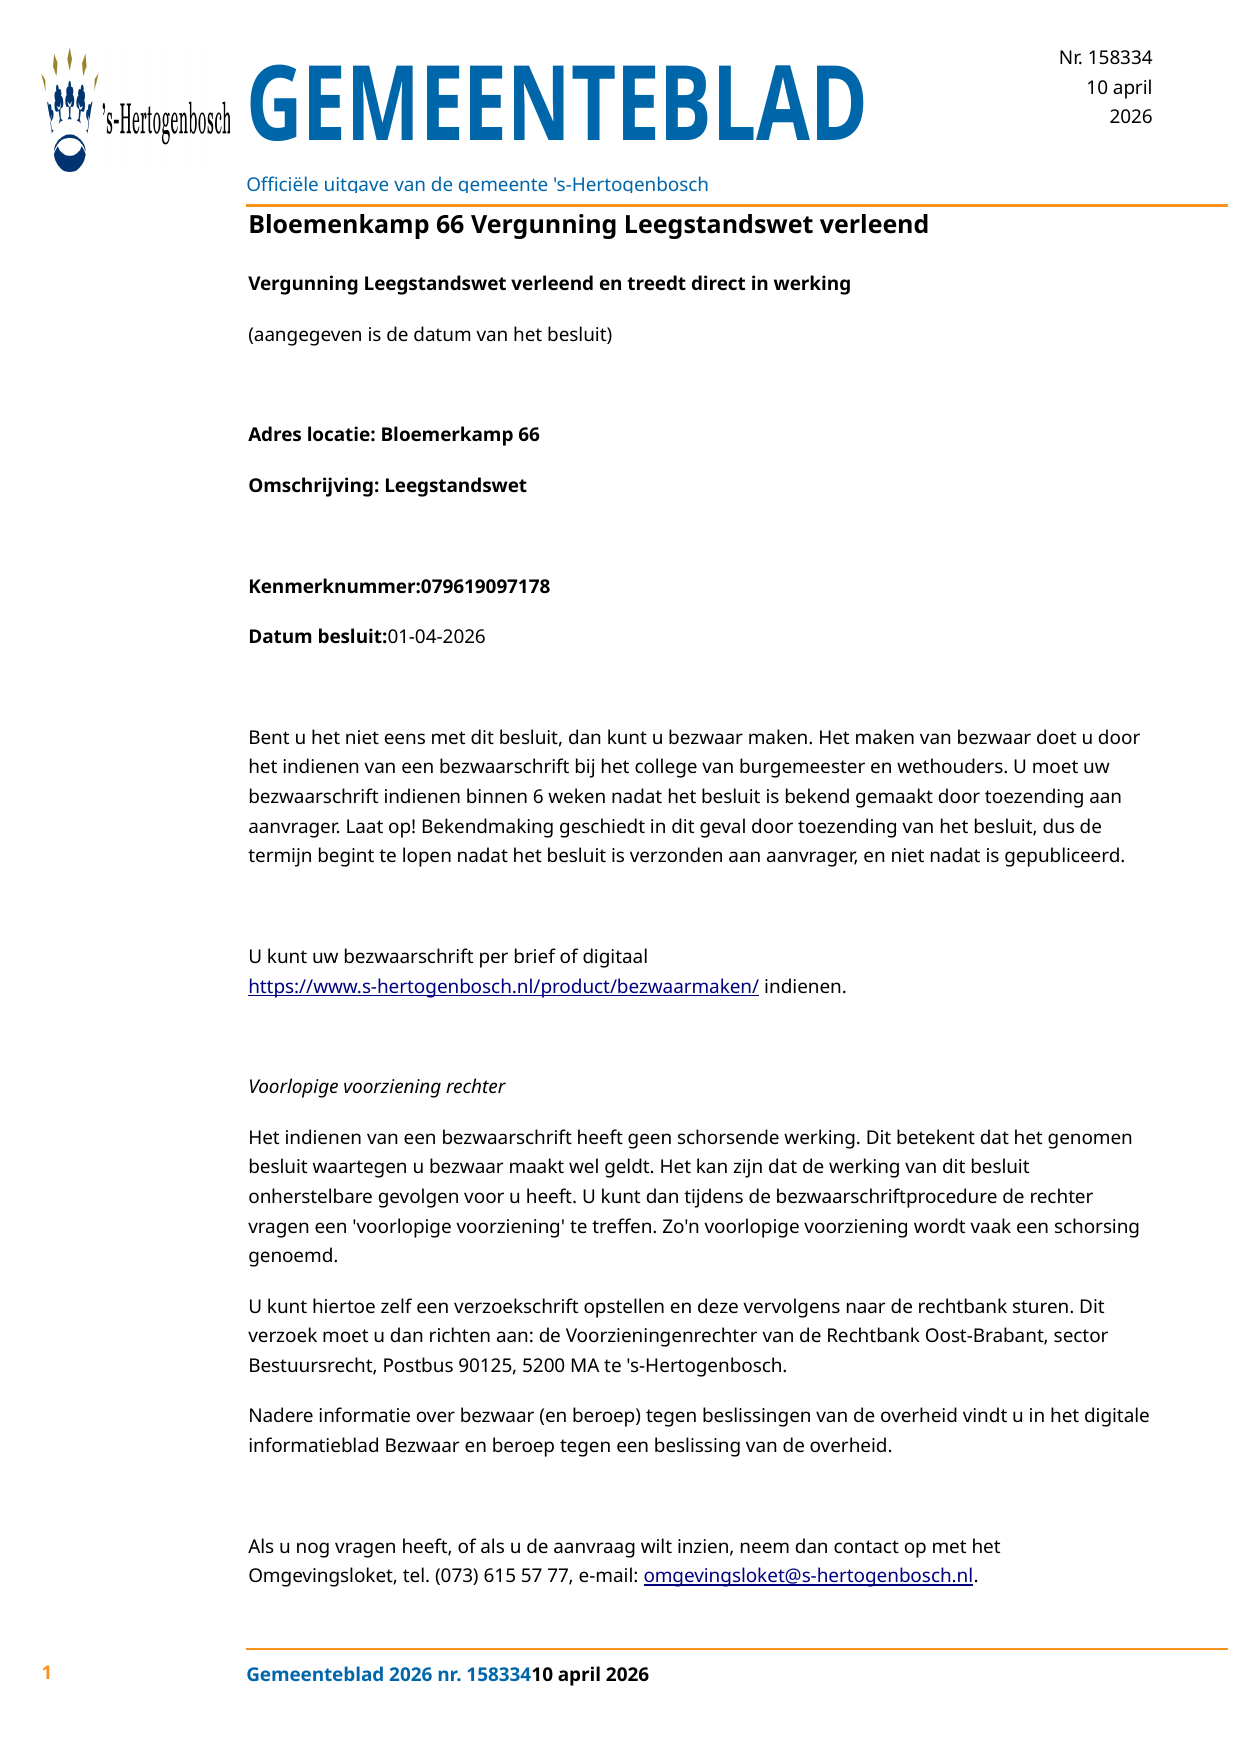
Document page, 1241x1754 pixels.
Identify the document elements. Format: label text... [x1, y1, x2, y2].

text U kunt hiertoe zelf een verzoekschrift opstellen en deze vervolgens naar de rechtbank sturen. Dit verzoek moet u dan richten aan: de Voorzieningenrechter van de Rechtbank Oost-Brabant, sector Bestuursrecht, Postbus 90125, 5200 MA te 's-Hertogenbosch. [248, 1293, 1152, 1378]
text Als u nog vragen heeft, of als u de aanvraag wilt inzien, neem dan contact op met het Omgevingsloket, tel. (073) 615 57 77, e-mail: omgevingsloket@s-hertogenbosch.nl. [248, 1533, 1152, 1588]
text Bent u het niet eens met dit besluit, dan kunt u bezwaar maken. Het maken van bezwaar doet u door het indienen van een bezwaarschrift bij het college van burgemeester en wethouders. U moet uw bezwaarschrift indienen binnen 6 weken nadat het besluit is bekend gemaakt door toezending aan aanvrager. Laat op! Bekendmaking geschiedt in dit geval door toezending van het besluit, dus de termijn begint te lopen nadat het besluit is verzonden aan aanvrager, en niet nadat is gepubliceerd. [248, 724, 1152, 868]
text U kunt uw bezwaarschrift per brief of digitaal https://www.s-hertogenbosch.nl/product/bezwaarmaken/ indienen. [248, 943, 1152, 998]
text Datum besluit:01-04-2026 [248, 623, 1152, 649]
text Voorlopige voorziening rechter [248, 1074, 1152, 1099]
text Nadere informatie over bezwaar (en beroep) tegen beslissingen van de overheid vindt u in het digitale informatieblad Bezwaar en beroep tegen een beslissing van de overheid. [248, 1402, 1152, 1458]
text Kenmerknummer:079619097178 [248, 573, 1152, 598]
text Vergunning Leegstandswet verleend en treedt direct in werking [248, 270, 1152, 296]
picture [41, 47, 231, 172]
text Het indienen van een bezwaarschrift heeft geen schorsende werking. Dit betekent dat het genomen besluit waartegen u bezwaar maakt wel geldt. Het kan zijn dat de werking van dit besluit onherstelbare gevolgen voor u heeft. U kunt dan tijdens de bezwaarschriftprocedure de rechter vragen een 'voorlopige voorziening' te treffen. Zo'n voorlopige voorziening wordt vaak een schorsing genoemd. [248, 1124, 1152, 1268]
text (aangegeven is de datum van het besluit) [248, 321, 1152, 346]
text Bloemenkamp 66 Vergunning Leegstandswet verleend [248, 207, 1152, 241]
text Omschrijving: Leegstandswet [248, 472, 1152, 498]
text Adres locatie: Bloemerkamp 66 [248, 422, 1152, 447]
